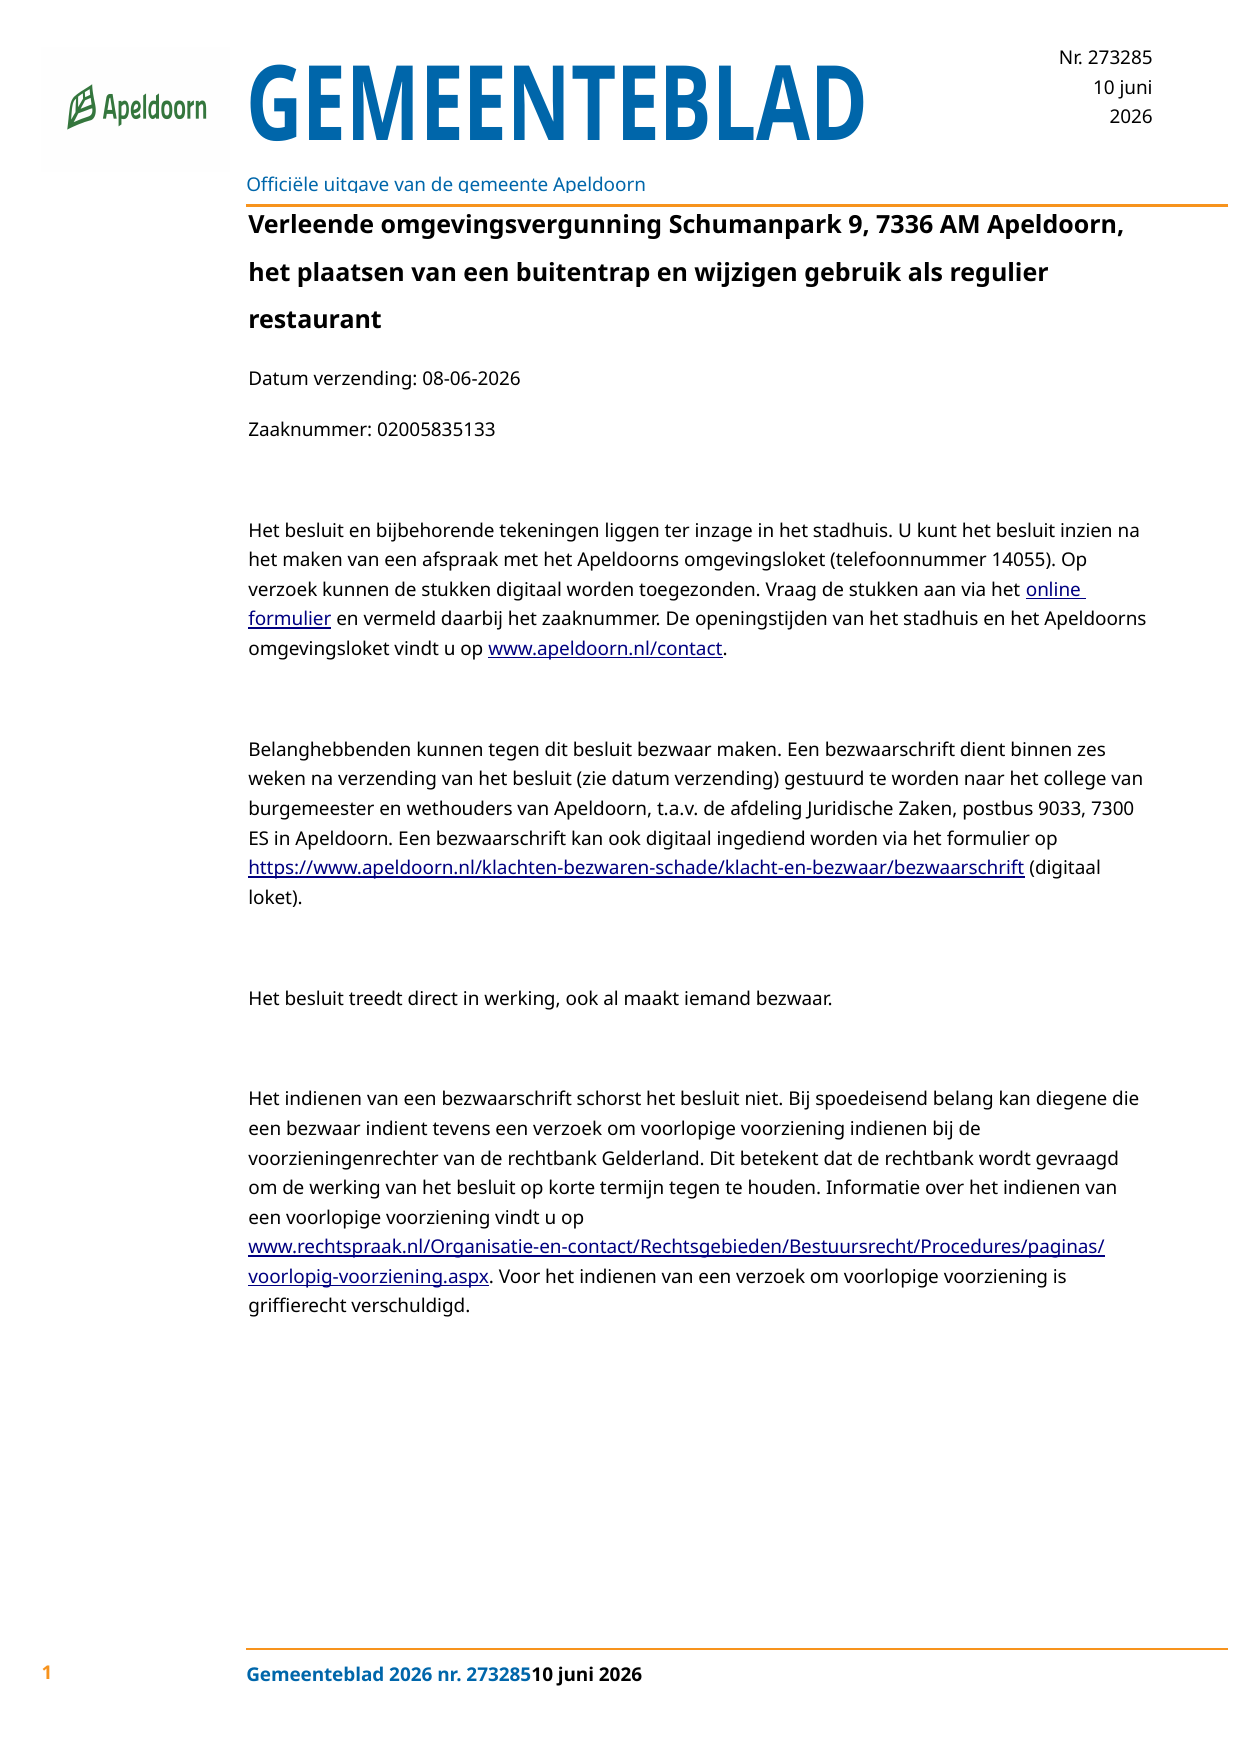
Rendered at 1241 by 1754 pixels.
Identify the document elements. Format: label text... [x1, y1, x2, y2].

text Verleende omgevingsvergunning Schumanpark 9, 7336 AM Apeldoorn, het plaatsen van een buitentrap en wijzigen gebruik als regulier restaurant [248, 207, 1152, 336]
text Belanghebbenden kunnen tegen dit besluit bezwaar maken. Een bezwaarschrift dient binnen zes weken na verzending van het besluit (zie datum verzending) gestuurd te worden naar het college van burgemeester en wethouders van Apeldoorn, t.a.v. de afdeling Juridische Zaken, postbus 9033, 7300 ES in Apeldoorn. Een bezwaarschrift kan ook digitaal ingediend worden via het formulier op https://www.apeldoorn.nl/klachten-bezwaren-schade/klacht-en-bezwaar/bezwaarschrift (digitaal loket). [248, 736, 1152, 909]
text Het besluit treedt direct in werking, ook al maakt iemand bezwaar. [248, 985, 1152, 1010]
text Het besluit en bijbehorende tekeningen liggen ter inzage in het stadhuis. U kunt het besluit inzien na het maken van een afspraak met het Apeldoorns omgevingsloket (telefoonnummer 14055). Op verzoek kunnen de stukken digitaal worden toegezonden. Vraag de stukken aan via het online formulier en vermeld daarbij het zaaknummer. De openingstijden van het stadhuis en het Apeldoorns omgevingsloket vindt u op www.apeldoorn.nl/contact. [248, 517, 1152, 661]
picture [41, 47, 231, 172]
text Datum verzending: 08-06-2026 [248, 366, 1152, 391]
text Het indienen van een bezwaarschrift schorst het besluit niet. Bij spoedeisend belang kan diegene die een bezwaar indient tevens een verzoek om voorlopige voorziening indienen bij de voorzieningenrechter van de rechtbank Gelderland. Dit betekent dat de rechtbank wordt gevraagd om de werking van het besluit op korte termijn tegen te houden. Informatie over het indienen van een voorlopige voorziening vindt u op www.rechtspraak.nl/Organisatie-en-contact/Rechtsgebieden/Bestuursrecht/Procedures/paginas/voorlopig-voorziening.aspx. Voor het indienen van een verzoek om voorlopige voorziening is griffierecht verschuldigd. [248, 1086, 1152, 1318]
text Zaaknummer: 02005835133 [248, 416, 1152, 442]
